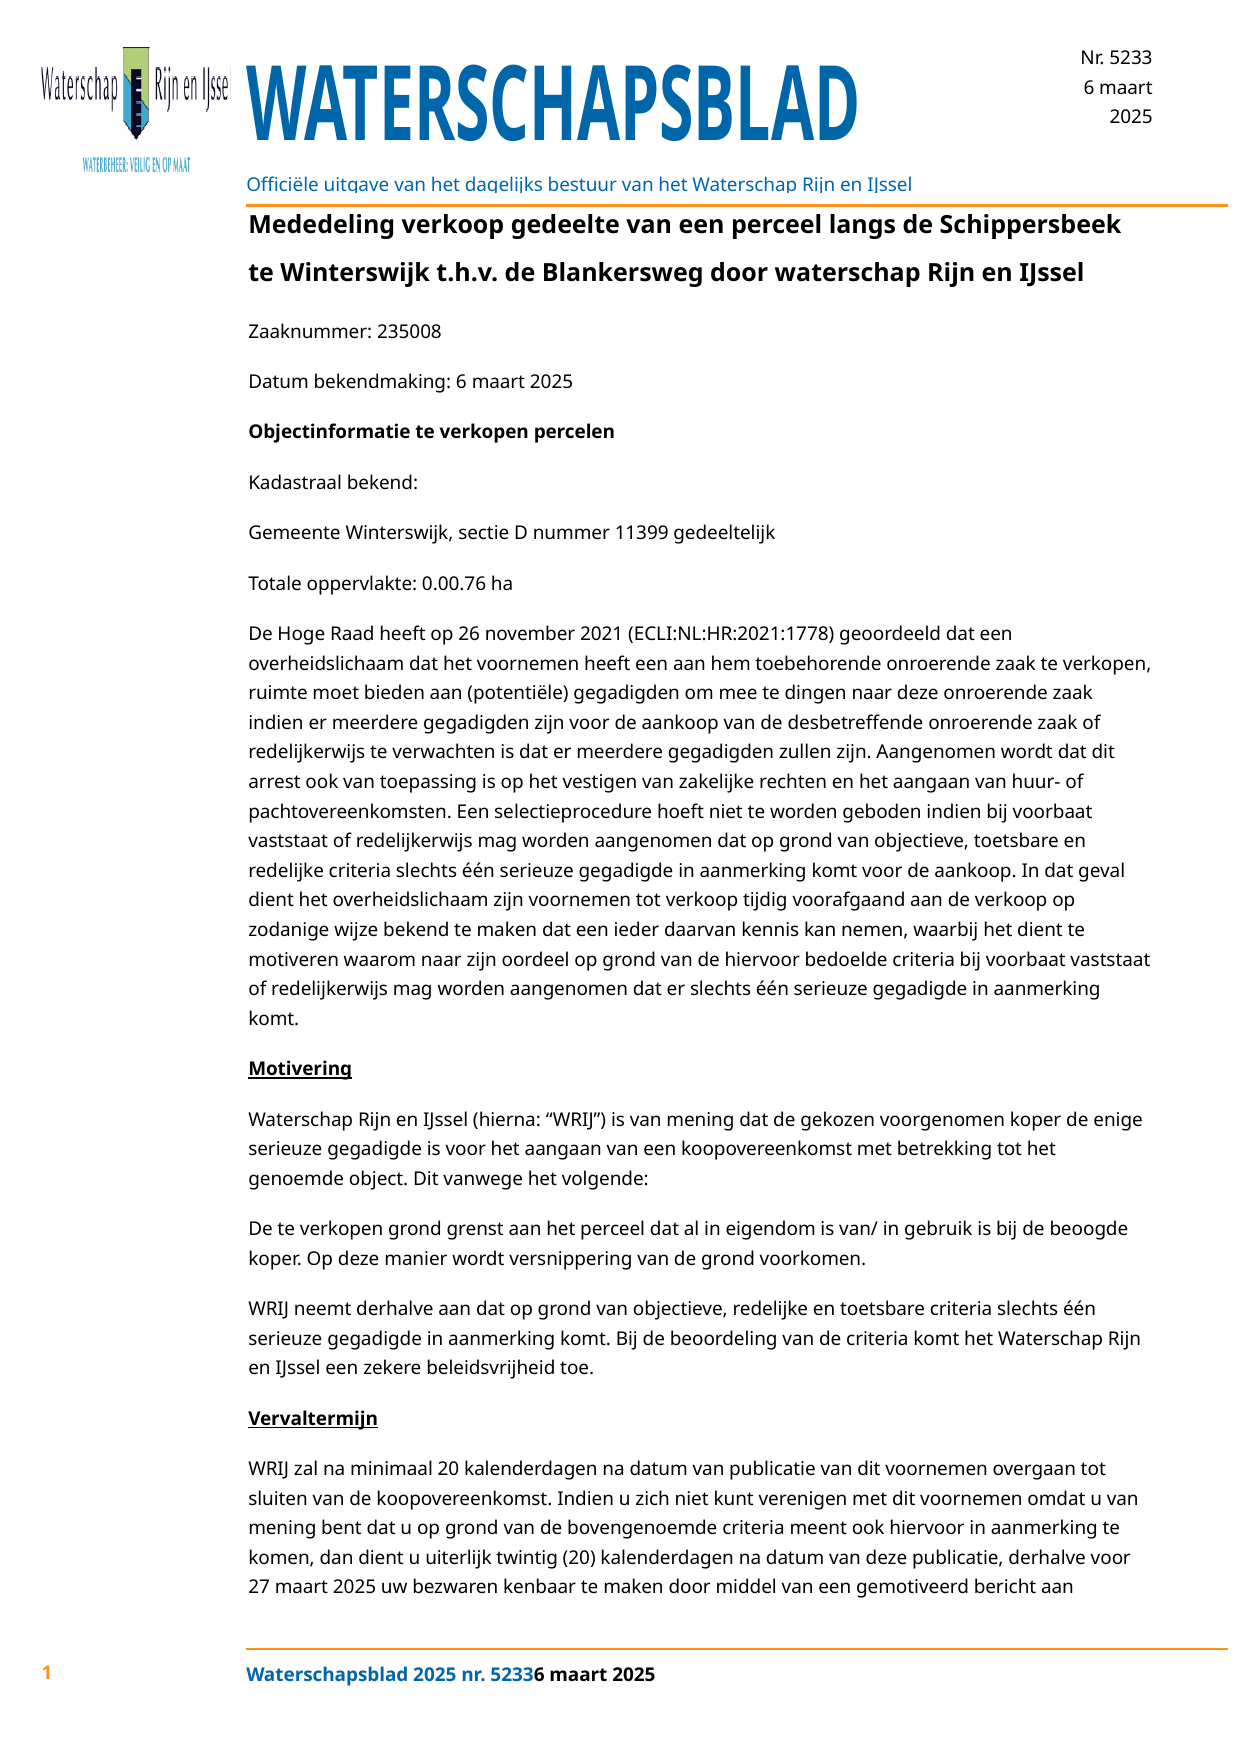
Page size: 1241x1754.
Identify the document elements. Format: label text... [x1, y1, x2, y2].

text Waterschap Rijn en IJssel (hierna: “WRIJ”) is van mening dat de gekozen voorgenomen koper de enige serieuze gegadigde is voor het aangaan van een koopovereenkomst met betrekking tot het genoemde object. Dit vanwege het volgende: [248, 1106, 1152, 1191]
text Objectinformatie te verkopen percelen [248, 419, 1152, 444]
text Motivering [248, 1055, 1152, 1081]
text Zaaknummer: 235008 [248, 318, 1152, 344]
text WRIJ zal na minimaal 20 kalenderdagen na datum van publicatie van dit voornemen overgaan tot sluiten van de koopovereenkomst. Indien u zich niet kunt verenigen met dit voornemen omdat u van mening bent dat u op grond van de bovengenoemde criteria meent ook hiervoor in aanmerking te komen, dan dient u uiterlijk twintig (20) kalenderdagen na datum van deze publicatie, derhalve voor 27 maart 2025 uw bezwaren kenbaar te maken door middel van een gemotiveerd bericht aan [248, 1455, 1152, 1599]
text De te verkopen grond grenst aan het perceel dat al in eigendom is van/ in gebruik is bij de beoogde koper. Op deze manier wordt versnippering van de grond voorkomen. [248, 1215, 1152, 1271]
text De Hoge Raad heeft op 26 november 2021 (ECLI:NL:HR:2021:1778) geoordeeld dat een overheidslichaam dat het voornemen heeft een aan hem toebehorende onroerende zaak te verkopen, ruimte moet bieden aan (potentiële) gegadigden om mee te dingen naar deze onroerende zaak indien er meerdere gegadigden zijn voor de aankoop van de desbetreffende onroerende zaak of redelijkerwijs te verwachten is dat er meerdere gegadigden zullen zijn. Aangenomen wordt dat dit arrest ook van toepassing is op het vestigen van zakelijke rechten en het aangaan van huur- of pachtovereenkomsten. Een selectieprocedure hoeft niet te worden geboden indien bij voorbaat vaststaat of redelijkerwijs mag worden aangenomen dat op grond van objectieve, toetsbare en redelijke criteria slechts één serieuze gegadigde in aanmerking komt voor de aankoop. In dat geval dient het overheidslichaam zijn voornemen tot verkoop tijdig voorafgaand aan de verkoop op zodanige wijze bekend te maken dat een ieder daarvan kennis kan nemen, waarbij het dient te motiveren waarom naar zijn oordeel op grond van de hiervoor bedoelde criteria bij voorbaat vaststaat of redelijkerwijs mag worden aangenomen dat er slechts één serieuze gegadigde in aanmerking komt. [248, 620, 1152, 1031]
text WRIJ neemt derhalve aan dat op grond van objectieve, redelijke en toetsbare criteria slechts één serieuze gegadigde in aanmerking komt. Bij de beoordeling van de criteria komt het Waterschap Rijn en IJssel een zekere beleidsvrijheid toe. [248, 1295, 1152, 1380]
picture [41, 47, 231, 172]
text Gemeente Winterswijk, sectie D nummer 11399 gedeeltelijk [248, 519, 1152, 545]
text Kadastraal bekend: [248, 469, 1152, 495]
text Datum bekendmaking: 6 maart 2025 [248, 368, 1152, 394]
text Vervaltermijn [248, 1405, 1152, 1431]
text Mededeling verkoop gedeelte van een perceel langs de Schippersbeek te Winterswijk t.h.v. de Blankersweg door waterschap Rijn en IJssel [248, 207, 1152, 288]
text Totale oppervlakte: 0.00.76 ha [248, 570, 1152, 596]
